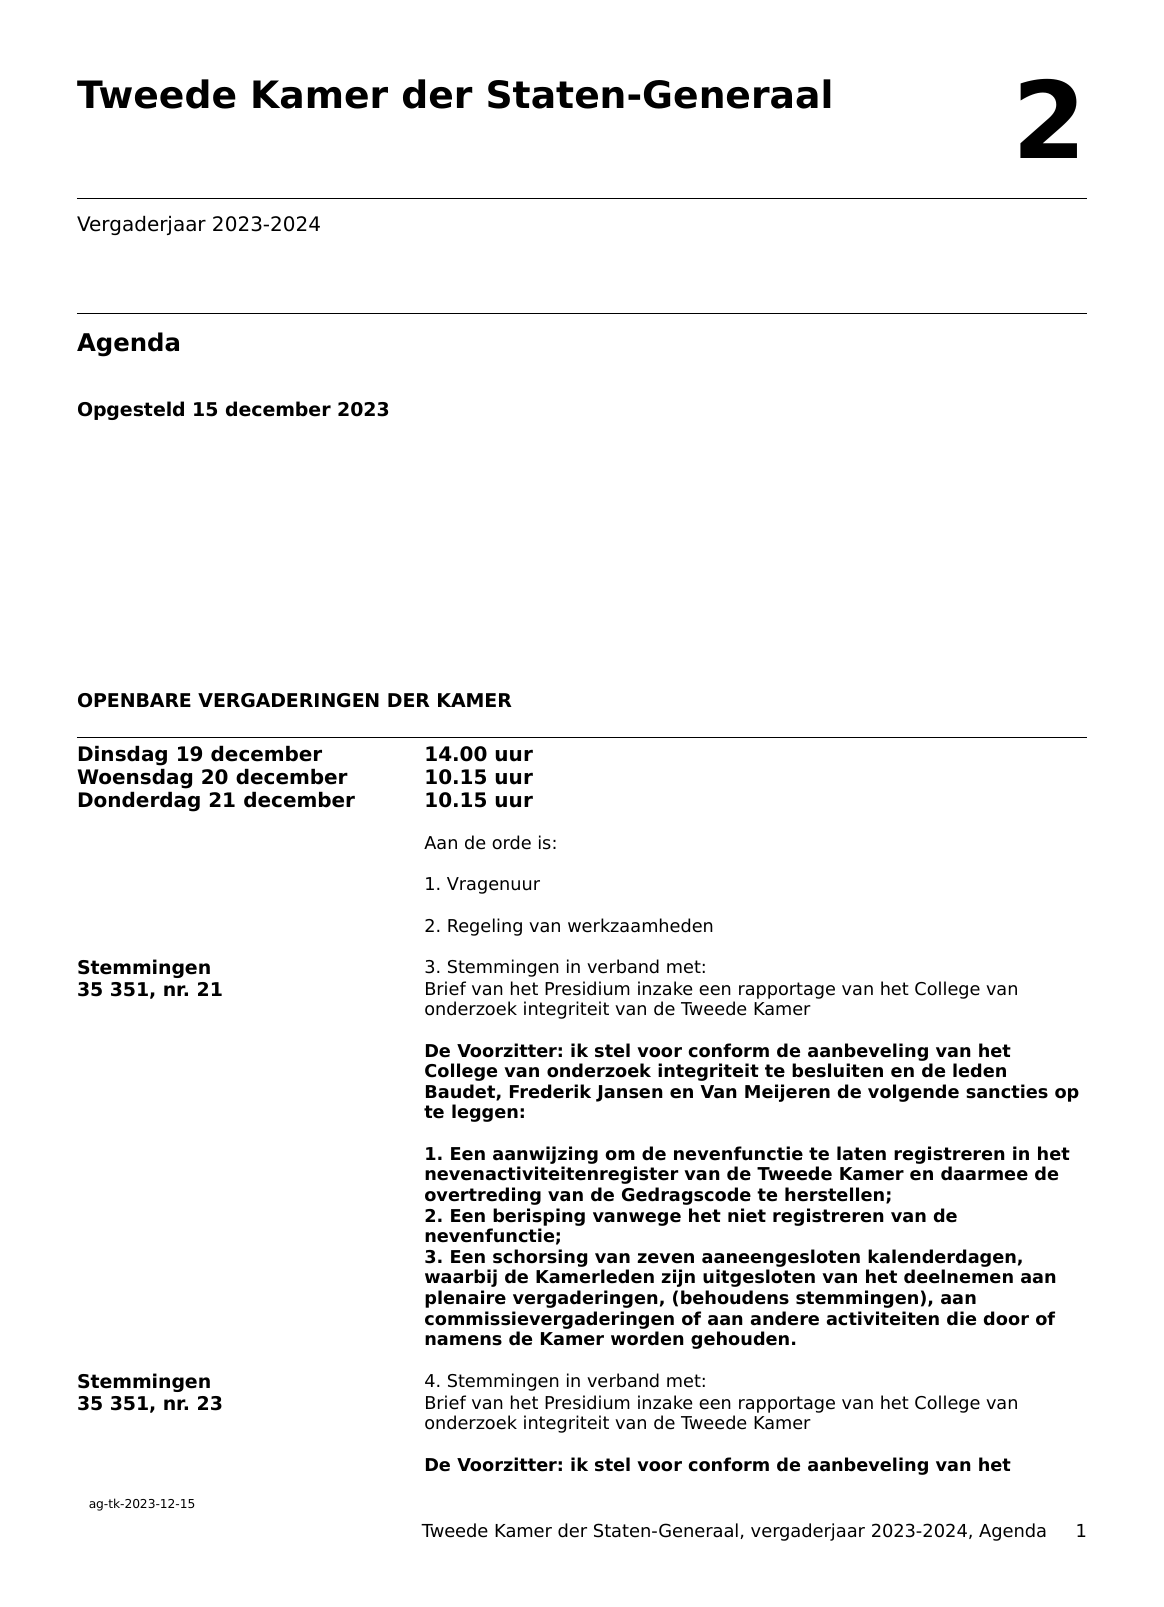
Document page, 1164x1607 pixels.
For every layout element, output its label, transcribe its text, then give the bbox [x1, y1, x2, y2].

table_cell Donderdag 21 december [77, 789, 401, 812]
text ag-tk-2023-12-15 [88, 1497, 323, 1511]
table_cell [77, 936, 401, 957]
table_cell [77, 1144, 401, 1206]
table_cell [401, 1020, 418, 1041]
table_cell [401, 1123, 418, 1144]
table_cell De Voorzitter: ik stel voor conform de aanbeveling van het [418, 1455, 1087, 1475]
table_cell 2. Een berisping vanwege het niet registreren van de nevenfunctie; [418, 1206, 1087, 1247]
table_cell Brief van het Presidium inzake een rapportage van het College van onderzoek integriteit van de Tweede Kamer [418, 1393, 1087, 1434]
table_cell Vergaderjaar 2023-2024 [77, 199, 1087, 313]
table_cell [77, 874, 401, 895]
table_header Dinsdag 19 december [77, 738, 401, 766]
table_cell [77, 1123, 401, 1144]
table_header 2 [886, 59, 1087, 198]
table_cell [77, 833, 401, 854]
table_cell 1. Vragenuur [418, 874, 1087, 895]
table_cell Woensdag 20 december [77, 766, 401, 789]
table_header 14.00 uur [418, 738, 1087, 766]
table_cell 3. Stemmingen in verband met: [418, 957, 1087, 979]
table_cell [401, 854, 418, 874]
table_cell [77, 813, 401, 833]
table_cell [77, 1020, 401, 1041]
table_cell [77, 895, 401, 916]
table_cell [401, 979, 418, 1020]
table_cell Brief van het Presidium inzake een rapportage van het College van onderzoek integriteit van de Tweede Kamer [418, 979, 1087, 1020]
table_cell 4. Stemmingen in verband met: [418, 1371, 1087, 1393]
table_cell [418, 1350, 1087, 1371]
table_header Tweede Kamer der Staten-Generaal [77, 59, 886, 198]
table_cell [401, 874, 418, 895]
table_cell [401, 833, 418, 854]
table_cell [401, 916, 418, 936]
table_cell 35 351, nr. 23 [77, 1393, 401, 1434]
table_cell [401, 1144, 418, 1206]
table_cell [77, 916, 401, 936]
table_cell [418, 1434, 1087, 1454]
table_cell [422, 314, 1087, 357]
subtitle OPENBARE VERGADERINGEN DER KAMER [77, 690, 1087, 712]
table_cell [418, 1123, 1087, 1144]
table_cell 3. Een schorsing van zeven aaneengesloten kalenderdagen, waarbij de Kamerleden zijn uitgesloten van het deelnemen aan plenaire vergaderingen, (behoudens stemmingen), aan commissievergaderingen of aan andere activiteiten die door of namens de Kamer worden gehouden. [418, 1247, 1087, 1350]
table_cell De Voorzitter: ik stel voor conform de aanbeveling van het College van onderzoek integriteit te besluiten en de leden Baudet, Frederik Jansen en Van Meijeren de volgende sancties op te leggen: [418, 1041, 1087, 1123]
table_cell [77, 1247, 401, 1350]
table_cell [401, 1434, 418, 1454]
table_cell 10.15 uur [418, 766, 1087, 789]
table_cell [401, 1455, 418, 1475]
table_cell 35 351, nr. 21 [77, 979, 401, 1020]
table_header [401, 738, 418, 766]
table_cell [418, 854, 1087, 874]
table_cell Stemmingen [77, 1371, 401, 1393]
table_cell Aan de orde is: [418, 833, 1087, 854]
table_cell [401, 1393, 418, 1434]
table_cell [77, 1455, 401, 1475]
table_cell Stemmingen [77, 957, 401, 979]
table_cell 10.15 uur [418, 789, 1087, 812]
table_cell [401, 766, 418, 789]
table_cell [418, 1020, 1087, 1041]
table_cell [401, 1206, 418, 1247]
table_cell 2. Regeling van werkzaamheden [418, 916, 1087, 936]
table_cell [401, 1350, 418, 1371]
table_cell [77, 854, 401, 874]
table_cell [77, 1434, 401, 1454]
table_cell [401, 1041, 418, 1123]
text Opgesteld 15 december 2023 [77, 399, 1087, 421]
table_cell [401, 789, 418, 812]
table_cell [401, 957, 418, 979]
table_cell 1. Een aanwijzing om de nevenfunctie te laten registreren in het nevenactiviteitenregister van de Tweede Kamer en daarmee de overtreding van de Gedragscode te herstellen; [418, 1144, 1087, 1206]
table_cell [77, 1041, 401, 1123]
table_cell [77, 1206, 401, 1247]
table_cell [401, 936, 418, 957]
table_cell [401, 1371, 418, 1393]
table_cell [401, 895, 418, 916]
table_cell [401, 1247, 418, 1350]
table_cell [418, 813, 1087, 833]
table_cell Agenda [77, 314, 422, 357]
table_cell [418, 895, 1087, 916]
table_cell [418, 936, 1087, 957]
table_cell [401, 813, 418, 833]
table_cell [77, 1350, 401, 1371]
